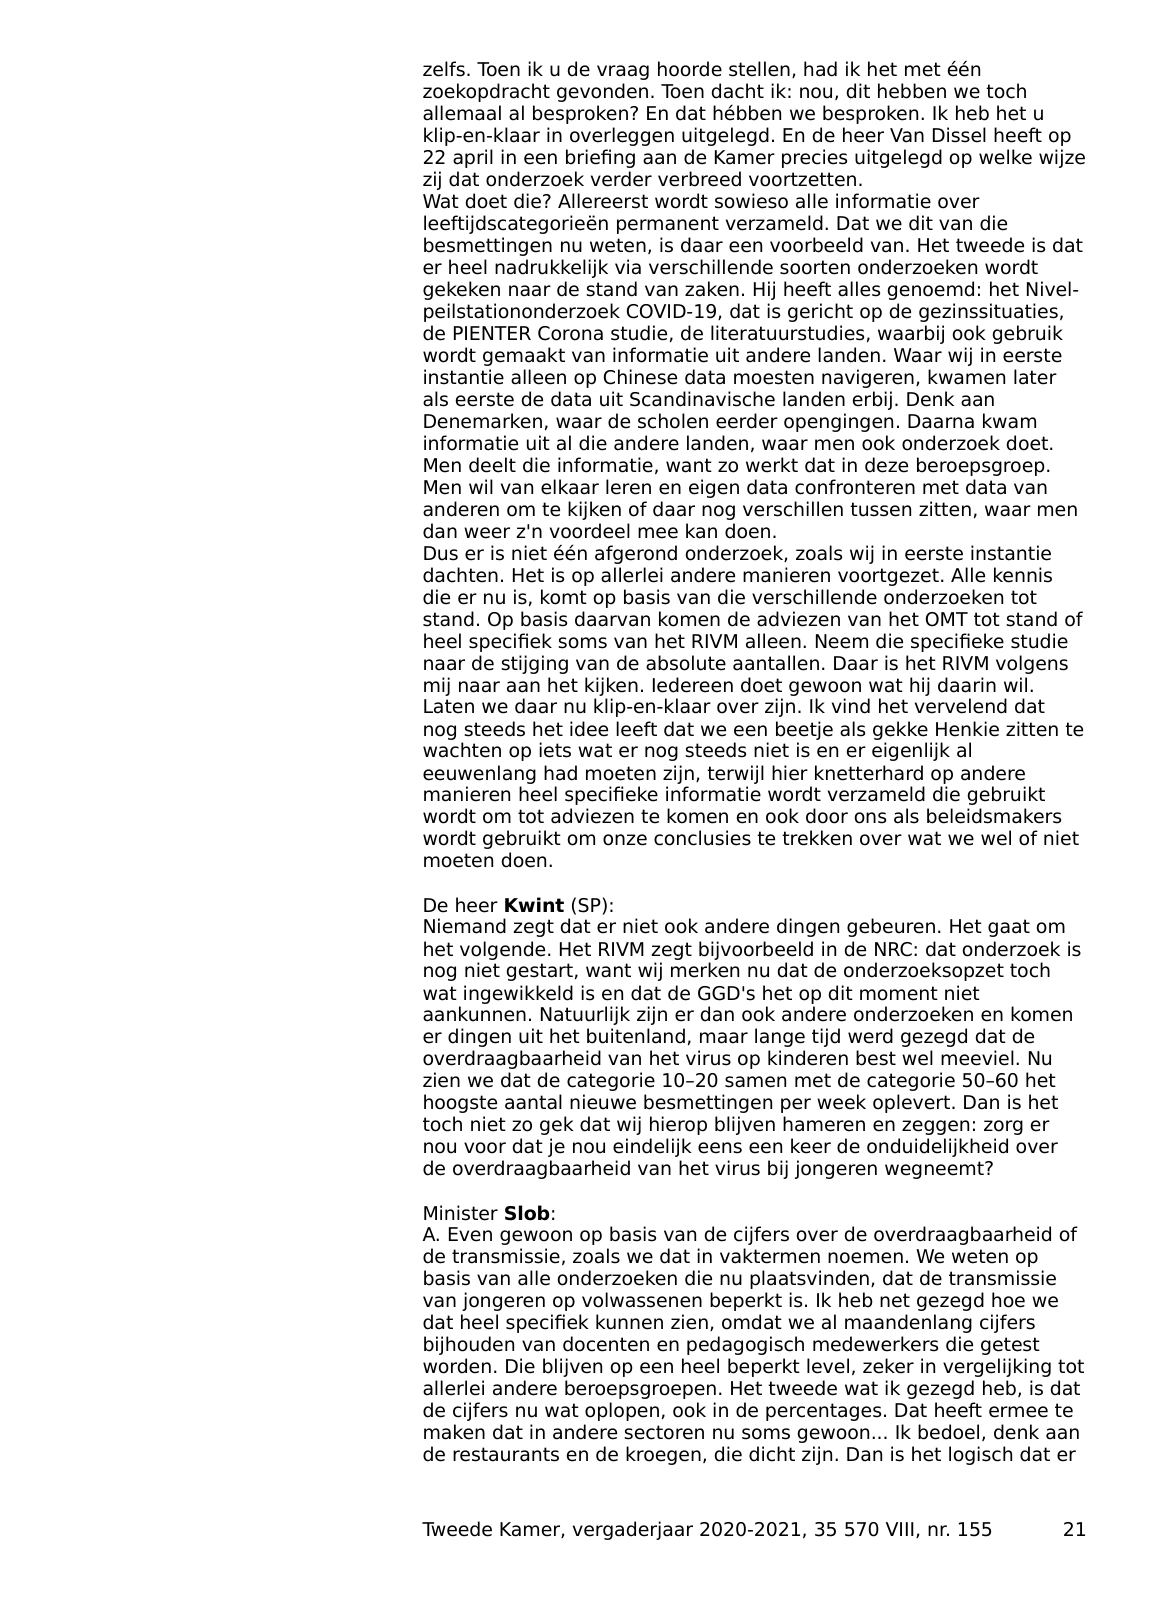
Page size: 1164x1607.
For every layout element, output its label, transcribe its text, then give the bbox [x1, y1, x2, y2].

text Dus er is niet één afgerond onderzoek, zoals wij in eerste instantie dachten. Het is op allerlei andere manieren voortgezet. Alle kennis die er nu is, komt op basis van die verschillende onderzoeken tot stand. Op basis daarvan komen de adviezen van het OMT tot stand of heel specifiek soms van het RIVM alleen. Neem die specifieke studie naar de stijging van de absolute aantallen. Daar is het RIVM volgens mij naar aan het kijken. Iedereen doet gewoon wat hij daarin wil. Laten we daar nu klip-en-klaar over zijn. Ik vind het vervelend dat nog steeds het idee leeft dat we een beetje als gekke Henkie zitten te wachten op iets wat er nog steeds niet is en er eigenlijk al eeuwenlang had moeten zijn, terwijl hier knetterhard op andere manieren heel specifieke informatie wordt verzameld die gebruikt wordt om tot adviezen te komen en ook door ons als beleidsmakers wordt gebruikt om onze conclusies te trekken over wat we wel of niet moeten doen. [422, 543, 1087, 872]
text zelfs. Toen ik u de vraag hoorde stellen, had ik het met één zoekopdracht gevonden. Toen dacht ik: nou, dit hebben we toch allemaal al besproken? En dat hébben we besproken. Ik heb het u klip-en-klaar in overleggen uitgelegd. En de heer Van Dissel heeft op 22 april in een briefing aan de Kamer precies uitgelegd op welke wijze zij dat onderzoek verder verbreed voortzetten. [422, 59, 1087, 191]
text A. Even gewoon op basis van de cijfers over de overdraagbaarheid of de transmissie, zoals we dat in vaktermen noemen. We weten op basis van alle onderzoeken die nu plaatsvinden, dat de transmissie van jongeren op volwassenen beperkt is. Ik heb net gezegd hoe we dat heel specifiek kunnen zien, omdat we al maandenlang cijfers bijhouden van docenten en pedagogisch medewerkers die getest worden. Die blijven op een heel beperkt level, zeker in vergelijking tot allerlei andere beroepsgroepen. Het tweede wat ik gezegd heb, is dat de cijfers nu wat oplopen, ook in de percentages. Dat heeft ermee te maken dat in andere sectoren nu soms gewoon... Ik bedoel, denk aan de restaurants en de kroegen, die dicht zijn. Dan is het logisch dat er [422, 1224, 1087, 1466]
text Niemand zegt dat er niet ook andere dingen gebeuren. Het gaat om het volgende. Het RIVM zegt bijvoorbeeld in de NRC: dat onderzoek is nog niet gestart, want wij merken nu dat de onderzoeksopzet toch wat ingewikkeld is en dat de GGD's het op dit moment niet aankunnen. Natuurlijk zijn er dan ook andere onderzoeken en komen er dingen uit het buitenland, maar lange tijd werd gezegd dat de overdraagbaarheid van het virus op kinderen best wel meeviel. Nu zien we dat de categorie 10–20 samen met de categorie 50–60 het hoogste aantal nieuwe besmettingen per week oplevert. Dan is het toch niet zo gek dat wij hierop blijven hameren en zeggen: zorg er nou voor dat je nou eindelijk eens een keer de onduidelijkheid over de overdraagbaarheid van het virus bij jongeren wegneemt? [422, 916, 1087, 1180]
text Wat doet die? Allereerst wordt sowieso alle informatie over leeftijdscategorieën permanent verzameld. Dat we dit van die besmettingen nu weten, is daar een voorbeeld van. Het tweede is dat er heel nadrukkelijk via verschillende soorten onderzoeken wordt gekeken naar de stand van zaken. Hij heeft alles genoemd: het Nivel-peilstationonderzoek COVID-19, dat is gericht op de gezinssituaties, de PIENTER Corona studie, de literatuurstudies, waarbij ook gebruik wordt gemaakt van informatie uit andere landen. Waar wij in eerste instantie alleen op Chinese data moesten navigeren, kwamen later als eerste de data uit Scandinavische landen erbij. Denk aan Denemarken, waar de scholen eerder opengingen. Daarna kwam informatie uit al die andere landen, waar men ook onderzoek doet. Men deelt die informatie, want zo werkt dat in deze beroepsgroep. Men wil van elkaar leren en eigen data confronteren met data van anderen om te kijken of daar nog verschillen tussen zitten, waar men dan weer z'n voordeel mee kan doen. [422, 191, 1087, 543]
text Minister Slob: [422, 1202, 1087, 1224]
text De heer Kwint (SP): [422, 894, 1087, 916]
